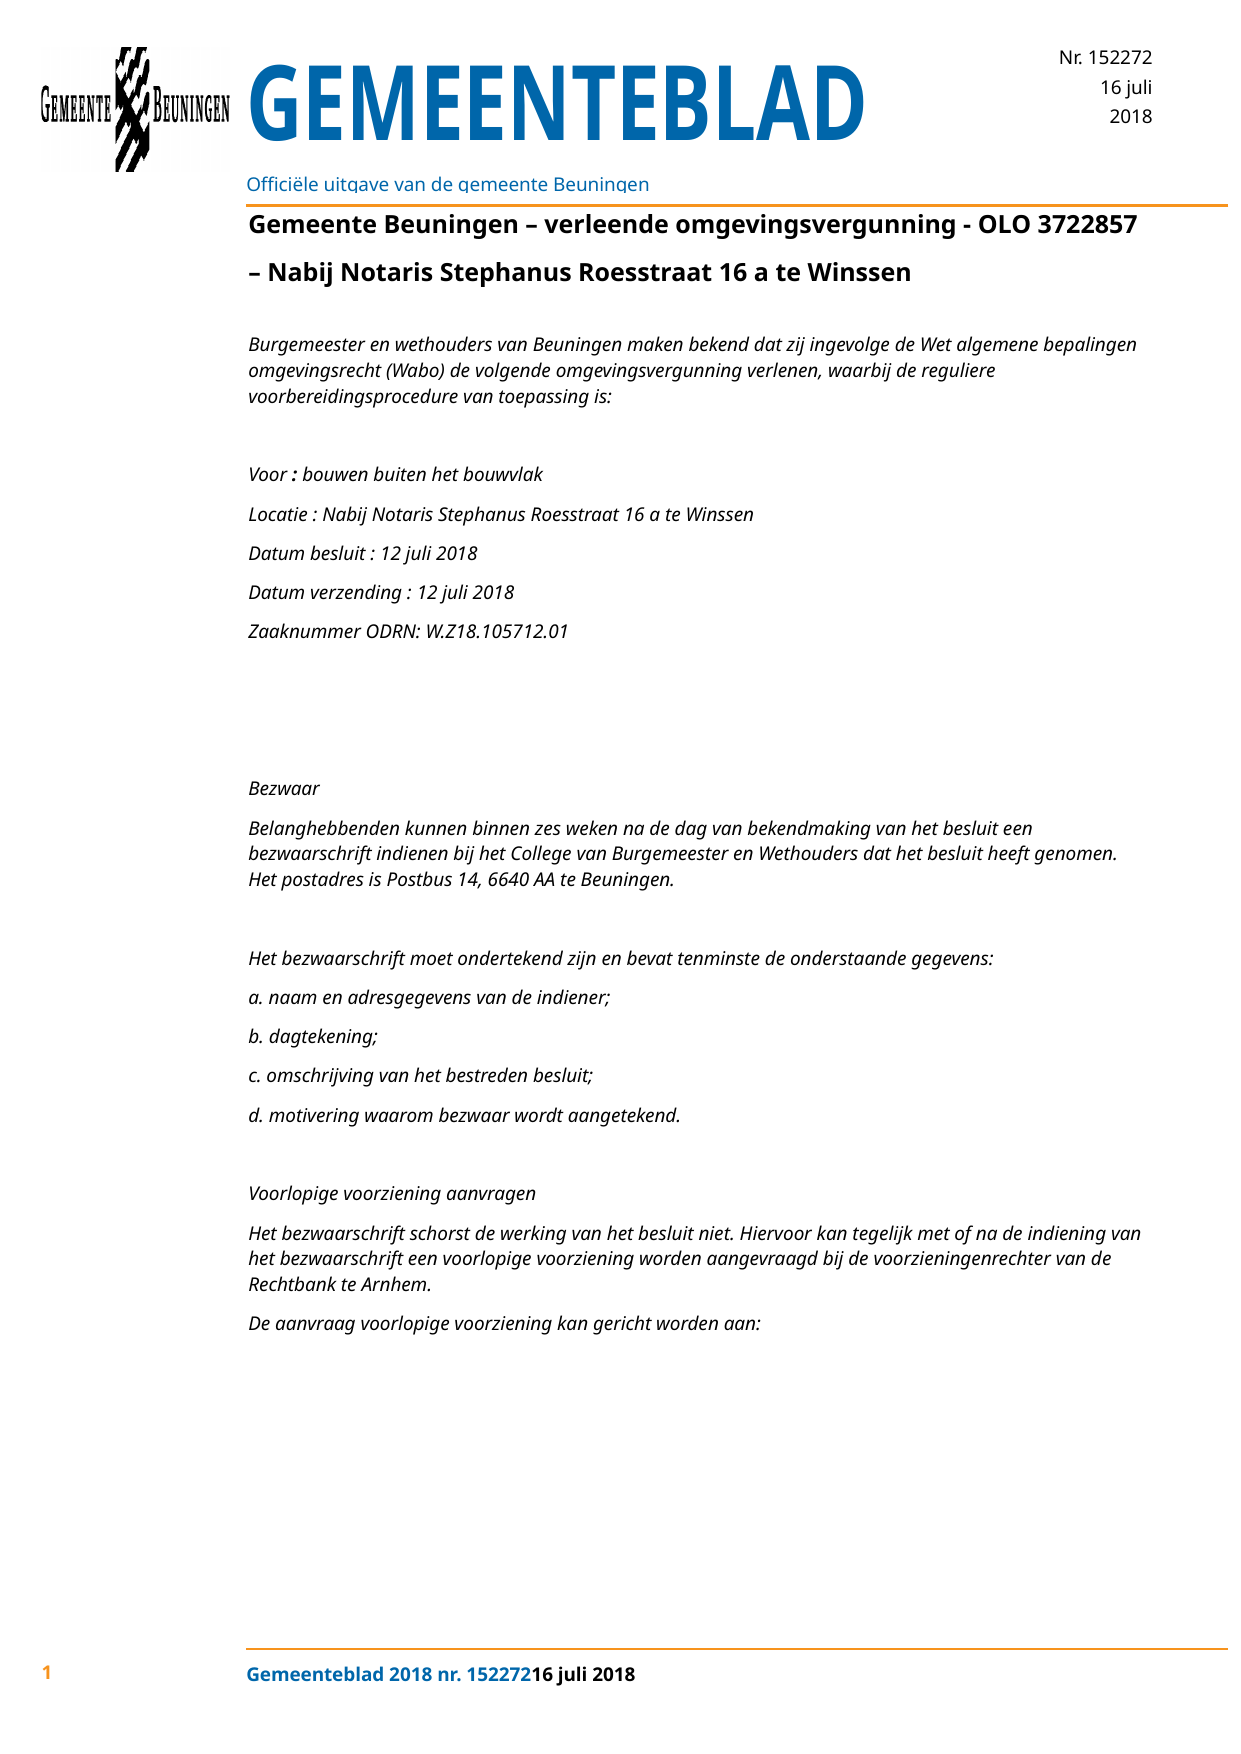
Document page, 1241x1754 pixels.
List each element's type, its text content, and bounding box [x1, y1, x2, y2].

text c. omschrijving van het bestreden besluit; [248, 1063, 1152, 1088]
text Locatie : Nabij Notaris Stephanus Roesstraat 16 a te Winssen [248, 501, 1152, 526]
text Het bezwaarschrift schorst de werking van het besluit niet. Hiervoor kan tegelijk met of na de indiening van het bezwaarschrift een voorlopige voorziening worden aangevraagd bij de voorzieningenrechter van de Rechtbank te Arnhem. [248, 1220, 1152, 1297]
text De aanvraag voorlopige voorziening kan gericht worden aan: [248, 1311, 1152, 1336]
text Datum verzending : 12 juli 2018 [248, 579, 1152, 605]
text Datum besluit : 12 juli 2018 [248, 540, 1152, 566]
text Burgemeester en wethouders van Beuningen maken bekend dat zij ingevolge de Wet algemene bepalingen omgevingsrecht (Wabo) de volgende omgevingsvergunning verlenen, waarbij de reguliere voorbereidingsprocedure van toepassing is: [248, 331, 1152, 409]
text Voorlopige voorziening aanvragen [248, 1181, 1152, 1206]
text Zaaknummer ODRN: W.Z18.105712.01 [248, 618, 1152, 644]
text Bezwaar [248, 776, 1152, 801]
text b. dagtekening; [248, 1023, 1152, 1049]
text Gemeente Beuningen – verleende omgevingsvergunning - OLO 3722857 – Nabij Notaris Stephanus Roesstraat 16 a te Winssen [248, 207, 1152, 288]
text Belanghebbenden kunnen binnen zes weken na de dag van bekendmaking van het besluit een bezwaarschrift indienen bij het College van Burgemeester en Wethouders dat het besluit heeft genomen. Het postadres is Postbus 14, 6640 AA te Beuningen. [248, 815, 1152, 892]
text Het bezwaarschrift moet ondertekend zijn en bevat tenminste de onderstaande gegevens: [248, 945, 1152, 971]
text d. motivering waarom bezwaar wordt aangetekend. [248, 1102, 1152, 1128]
text a. naam en adresgegevens van de indiener; [248, 984, 1152, 1010]
picture [41, 47, 231, 172]
text Voor : bouwen buiten het bouwvlak [248, 461, 1152, 487]
